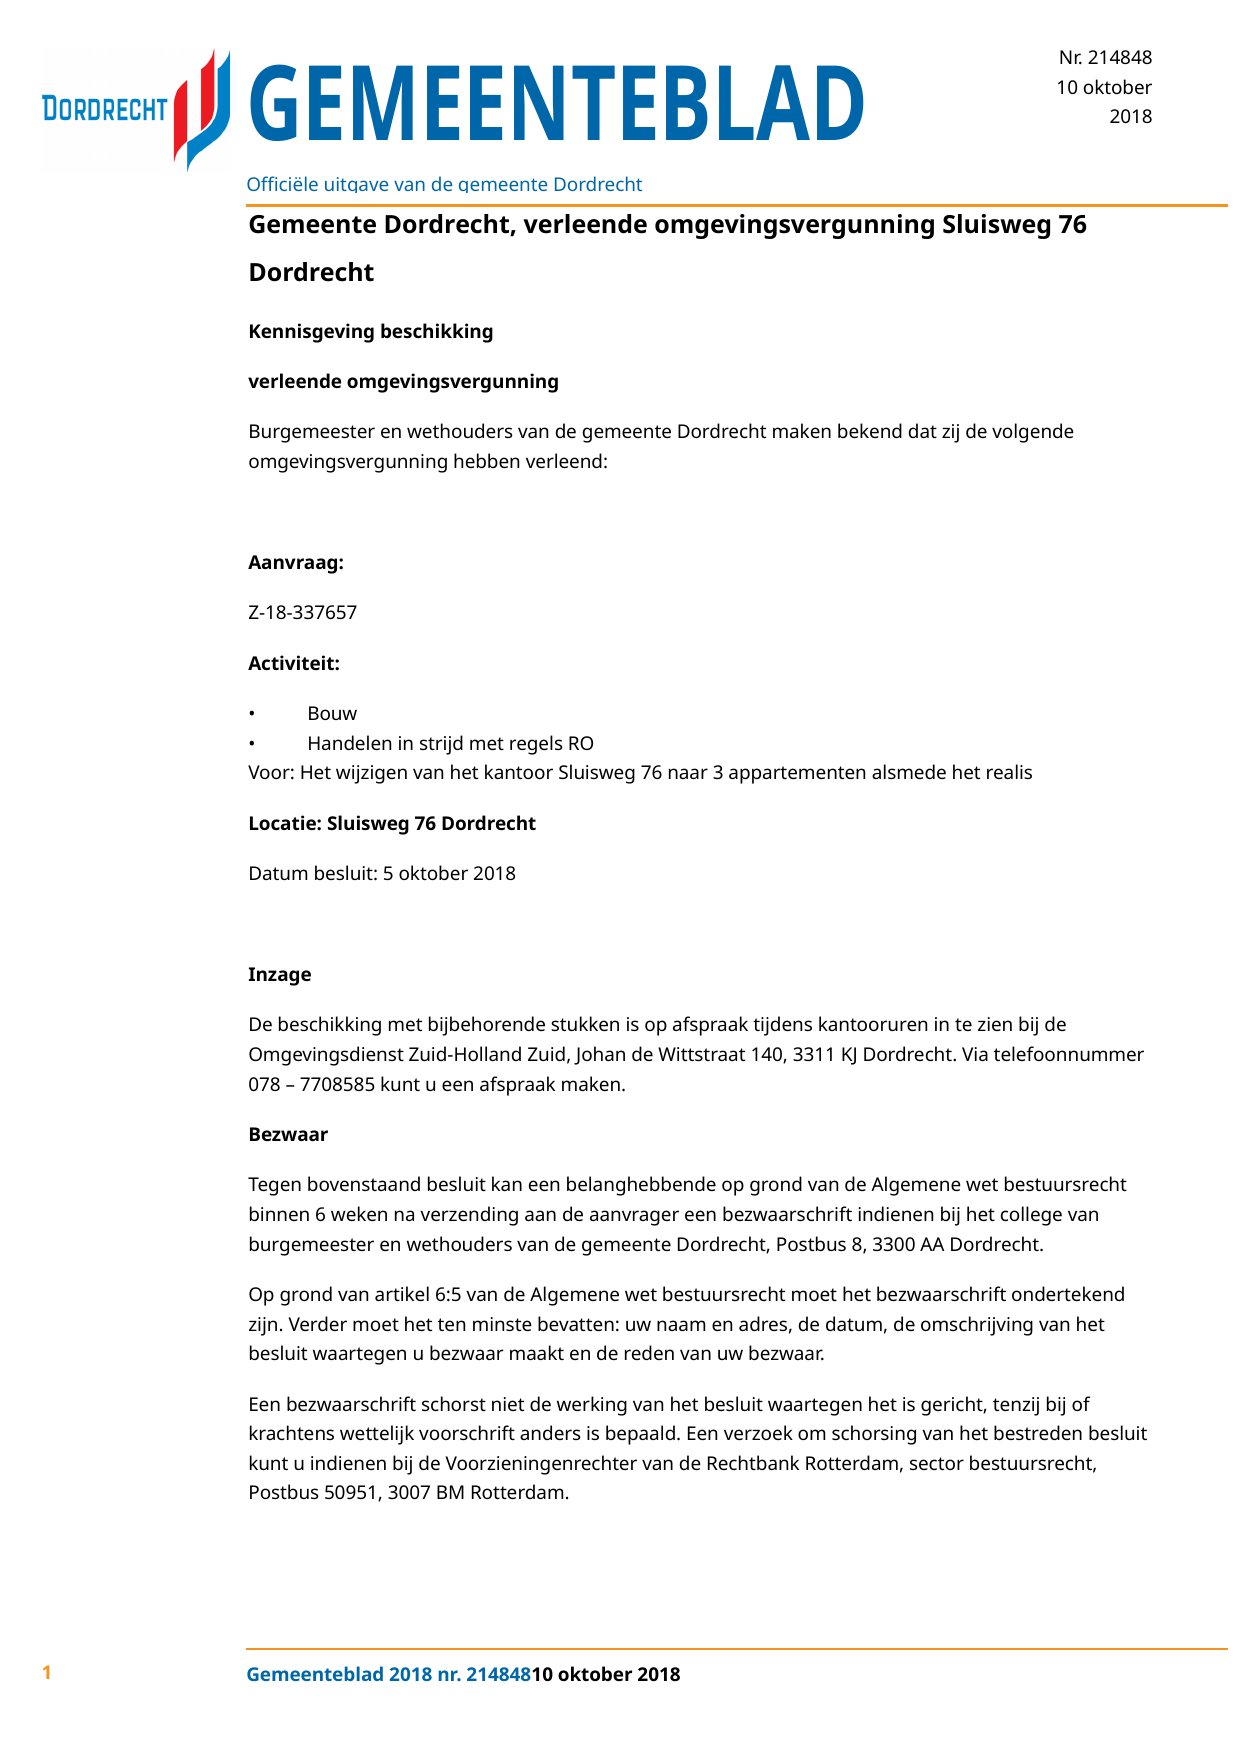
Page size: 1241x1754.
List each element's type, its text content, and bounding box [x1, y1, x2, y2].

picture [41, 47, 231, 172]
text De beschikking met bijbehorende stukken is op afspraak tijdens kantooruren in te zien bij de Omgevingsdienst Zuid-Holland Zuid, Johan de Wittstraat 140, 3311 KJ Dordrecht. Via telefoonnummer 078 – 7708585 kunt u een afspraak maken. [248, 1012, 1152, 1097]
text Inzage [248, 961, 1152, 987]
list Handelen in strijd met regels RO [248, 730, 1152, 756]
text Een bezwaarschrift schorst niet de werking van het besluit waartegen het is gericht, tenzij bij of krachtens wettelijk voorschrift anders is bepaald. Een verzoek om schorsing van het bestreden besluit kunt u indienen bij de Voorzieningenrechter van de Rechtbank Rotterdam, sector bestuursrecht, Postbus 50951, 3007 BM Rotterdam. [248, 1391, 1152, 1505]
text Kennisgeving beschikking [248, 318, 1152, 344]
text Voor: Het wijzigen van het kantoor Sluisweg 76 naar 3 appartementen alsmede het realis [248, 759, 1152, 785]
text Tegen bovenstaand besluit kan een belanghebbende op grond van de Algemene wet bestuursrecht binnen 6 weken na verzending aan de aanvrager een bezwaarschrift indienen bij het college van burgemeester en wethouders van de gemeente Dordrecht, Postbus 8, 3300 AA Dordrecht. [248, 1172, 1152, 1257]
text Aanvraag: [248, 549, 1152, 575]
text Bezwaar [248, 1121, 1152, 1147]
text Datum besluit: 5 oktober 2018 [248, 860, 1152, 886]
list Bouw [248, 700, 1152, 726]
text Locatie: Sluisweg 76 Dordrecht [248, 810, 1152, 836]
text Activiteit: [248, 650, 1152, 676]
text Z-18-337657 [248, 599, 1152, 625]
text Burgemeester en wethouders van de gemeente Dordrecht maken bekend dat zij de volgende omgevingsvergunning hebben verleend: [248, 419, 1152, 474]
text Op grond van artikel 6:5 van de Algemene wet bestuursrecht moet het bezwaarschrift ondertekend zijn. Verder moet het ten minste bevatten: uw naam en adres, de datum, de omschrijving van het besluit waartegen u bezwaar maakt en de reden van uw bezwaar. [248, 1281, 1152, 1366]
text verleende omgevingsvergunning [248, 368, 1152, 394]
text Gemeente Dordrecht, verleende omgevingsvergunning Sluisweg 76 Dordrecht [248, 207, 1152, 288]
